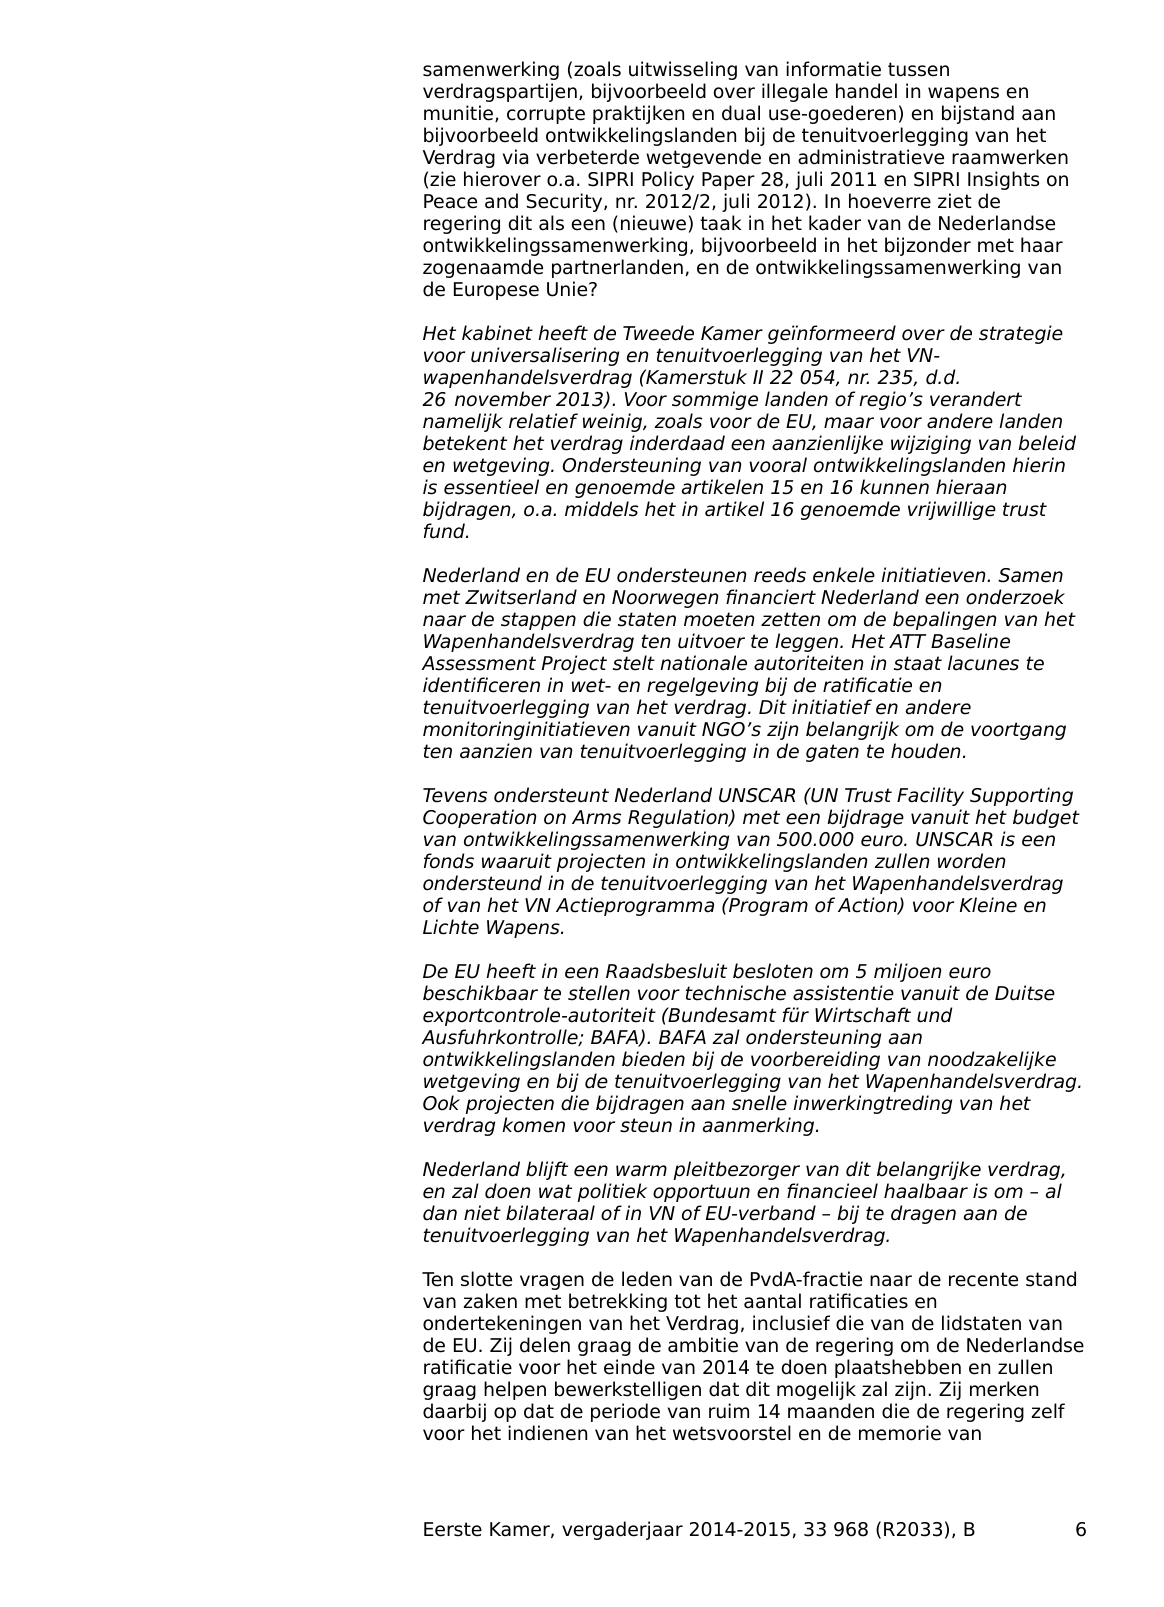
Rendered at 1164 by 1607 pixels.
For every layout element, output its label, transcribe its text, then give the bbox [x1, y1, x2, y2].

text De EU heeft in een Raadsbesluit besloten om 5 miljoen euro beschikbaar te stellen voor technische assistentie vanuit de Duitse exportcontrole-autoriteit (Bundesamt für Wirtschaft und Ausfuhrkontrolle; BAFA). BAFA zal ondersteuning aan ontwikkelingslanden bieden bij de voorbereiding van noodzakelijke wetgeving en bij de tenuitvoerlegging van het Wapenhandelsverdrag. Ook projecten die bijdragen aan snelle inwerkingtreding van het verdrag komen voor steun in aanmerking. [422, 961, 1087, 1137]
text Tevens ondersteunt Nederland UNSCAR (UN Trust Facility Supporting Cooperation on Arms Regulation) met een bijdrage vanuit het budget van ontwikkelingssamenwerking van 500.000 euro. UNSCAR is een fonds waaruit projecten in ontwikkelingslanden zullen worden ondersteund in de tenuitvoerlegging van het Wapenhandelsverdrag of van het VN Actieprogramma (Program of Action) voor Kleine en Lichte Wapens. [422, 785, 1087, 939]
text Nederland en de EU ondersteunen reeds enkele initiatieven. Samen met Zwitserland en Noorwegen financiert Nederland een onderzoek naar de stappen die staten moeten zetten om de bepalingen van het Wapenhandelsverdrag ten uitvoer te leggen. Het ATT Baseline Assessment Project stelt nationale autoriteiten in staat lacunes te identificeren in wet- en regelgeving bij de ratificatie en tenuitvoerlegging van het verdrag. Dit initiatief en andere monitoringinitiatieven vanuit NGO’s zijn belangrijk om de voortgang ten aanzien van tenuitvoerlegging in de gaten te houden. [422, 565, 1087, 763]
text Het kabinet heeft de Tweede Kamer geïnformeerd over de strategie voor universalisering en tenuitvoerlegging van het VN-wapenhandelsverdrag (Kamerstuk II 22 054, nr. 235, d.d. 26 november 2013). Voor sommige landen of regio’s verandert namelijk relatief weinig, zoals voor de EU, maar voor andere landen betekent het verdrag inderdaad een aanzienlijke wijziging van beleid en wetgeving. Ondersteuning van vooral ontwikkelingslanden hierin is essentieel en genoemde artikelen 15 en 16 kunnen hieraan bijdragen, o.a. middels het in artikel 16 genoemde vrijwillige trust fund. [422, 323, 1087, 543]
text Ten slotte vragen de leden van de PvdA-fractie naar de recente stand van zaken met betrekking tot het aantal ratificaties en ondertekeningen van het Verdrag, inclusief die van de lidstaten van de EU. Zij delen graag de ambitie van de regering om de Nederlandse ratificatie voor het einde van 2014 te doen plaatshebben en zullen graag helpen bewerkstelligen dat dit mogelijk zal zijn. Zij merken daarbij op dat de periode van ruim 14 maanden die de regering zelf voor het indienen van het wetsvoorstel en de memorie van [422, 1269, 1087, 1445]
text samenwerking (zoals uitwisseling van informatie tussen verdragspartijen, bijvoorbeeld over illegale handel in wapens en munitie, corrupte praktijken en dual use-goederen) en bijstand aan bijvoorbeeld ontwikkelingslanden bij de tenuitvoerlegging van het Verdrag via verbeterde wetgevende en administratieve raamwerken (zie hierover o.a. SIPRI Policy Paper 28, juli 2011 en SIPRI Insights on Peace and Security, nr. 2012/2, juli 2012). In hoeverre ziet de regering dit als een (nieuwe) taak in het kader van de Nederlandse ontwikkelingssamenwerking, bijvoorbeeld in het bijzonder met haar zogenaamde partnerlanden, en de ontwikkelingssamenwerking van de Europese Unie? [422, 59, 1087, 301]
text Nederland blijft een warm pleitbezorger van dit belangrijke verdrag, en zal doen wat politiek opportuun en financieel haalbaar is om – al dan niet bilateraal of in VN of EU-verband – bij te dragen aan de tenuitvoerlegging van het Wapenhandelsverdrag. [422, 1159, 1087, 1247]
